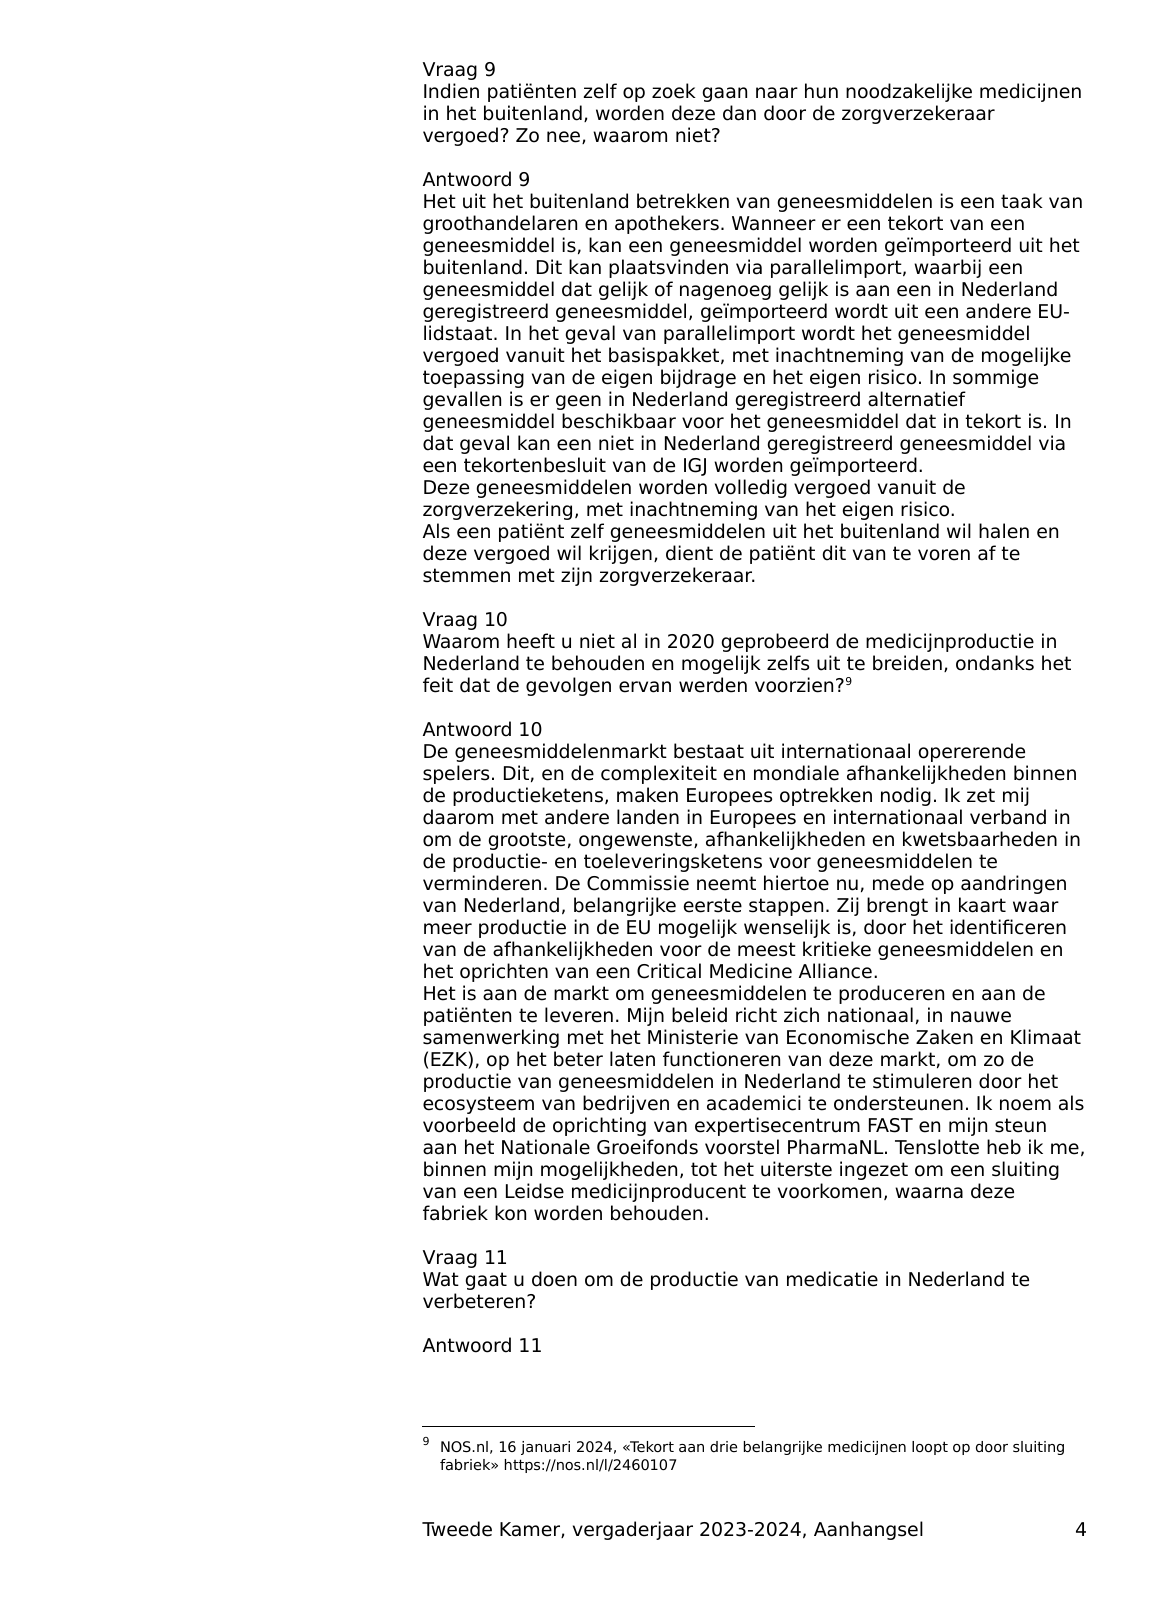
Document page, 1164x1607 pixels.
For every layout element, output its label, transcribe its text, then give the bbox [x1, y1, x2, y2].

text NOS.nl, 16 januari 2024, «Tekort aan drie belangrijke medicijnen loopt op door sluiting fabriek» https://nos.nl/l/2460107 [422, 1435, 1087, 1474]
text Wat gaat u doen om de productie van medicatie in Nederland te verbeteren? [422, 1269, 1087, 1313]
text Vraag 9 [422, 59, 1087, 81]
text Het uit het buitenland betrekken van geneesmiddelen is een taak van groothandelaren en apothekers. Wanneer er een tekort van een geneesmiddel is, kan een geneesmiddel worden geïmporteerd uit het buitenland. Dit kan plaatsvinden via parallelimport, waarbij een geneesmiddel dat gelijk of nagenoeg gelijk is aan een in Nederland geregistreerd geneesmiddel, geïmporteerd wordt uit een andere EU-lidstaat. In het geval van parallelimport wordt het geneesmiddel vergoed vanuit het basispakket, met inachtneming van de mogelijke toepassing van de eigen bijdrage en het eigen risico. In sommige gevallen is er geen in Nederland geregistreerd alternatief geneesmiddel beschikbaar voor het geneesmiddel dat in tekort is. In dat geval kan een niet in Nederland geregistreerd geneesmiddel via een tekortenbesluit van de IGJ worden geïmporteerd. [422, 191, 1087, 477]
text Antwoord 9 [422, 169, 1087, 191]
text Indien patiënten zelf op zoek gaan naar hun noodzakelijke medicijnen in het buitenland, worden deze dan door de zorgverzekeraar vergoed? Zo nee, waarom niet? [422, 81, 1087, 147]
text Deze geneesmiddelen worden volledig vergoed vanuit de zorgverzekering, met inachtneming van het eigen risico. [422, 477, 1087, 521]
text Vraag 10 [422, 609, 1087, 631]
text Antwoord 11 [422, 1335, 1087, 1357]
text Waarom heeft u niet al in 2020 geprobeerd de medicijnproductie in Nederland te behouden en mogelijk zelfs uit te breiden, ondanks het feit dat de gevolgen ervan werden voorzien? [422, 631, 1087, 697]
text Als een patiënt zelf geneesmiddelen uit het buitenland wil halen en deze vergoed wil krijgen, dient de patiënt dit van te voren af te stemmen met zijn zorgverzekeraar. [422, 521, 1087, 587]
text Vraag 11 [422, 1247, 1087, 1269]
text De geneesmiddelenmarkt bestaat uit internationaal opererende spelers. Dit, en de complexiteit en mondiale afhankelijkheden binnen de productieketens, maken Europees optrekken nodig. Ik zet mij daarom met andere landen in Europees en internationaal verband in om de grootste, ongewenste, afhankelijkheden en kwetsbaarheden in de productie- en toeleveringsketens voor geneesmiddelen te verminderen. De Commissie neemt hiertoe nu, mede op aandringen van Nederland, belangrijke eerste stappen. Zij brengt in kaart waar meer productie in de EU mogelijk wenselijk is, door het identificeren van de afhankelijkheden voor de meest kritieke geneesmiddelen en het oprichten van een Critical Medicine Alliance. [422, 741, 1087, 983]
text Antwoord 10 [422, 719, 1087, 741]
text Het is aan de markt om geneesmiddelen te produceren en aan de patiënten te leveren. Mijn beleid richt zich nationaal, in nauwe samenwerking met het Ministerie van Economische Zaken en Klimaat (EZK), op het beter laten functioneren van deze markt, om zo de productie van geneesmiddelen in Nederland te stimuleren door het ecosysteem van bedrijven en academici te ondersteunen. Ik noem als voorbeeld de oprichting van expertisecentrum FAST en mijn steun aan het Nationale Groeifonds voorstel PharmaNL. Tenslotte heb ik me, binnen mijn mogelijkheden, tot het uiterste ingezet om een sluiting van een Leidse medicijnproducent te voorkomen, waarna deze fabriek kon worden behouden. [422, 983, 1087, 1224]
